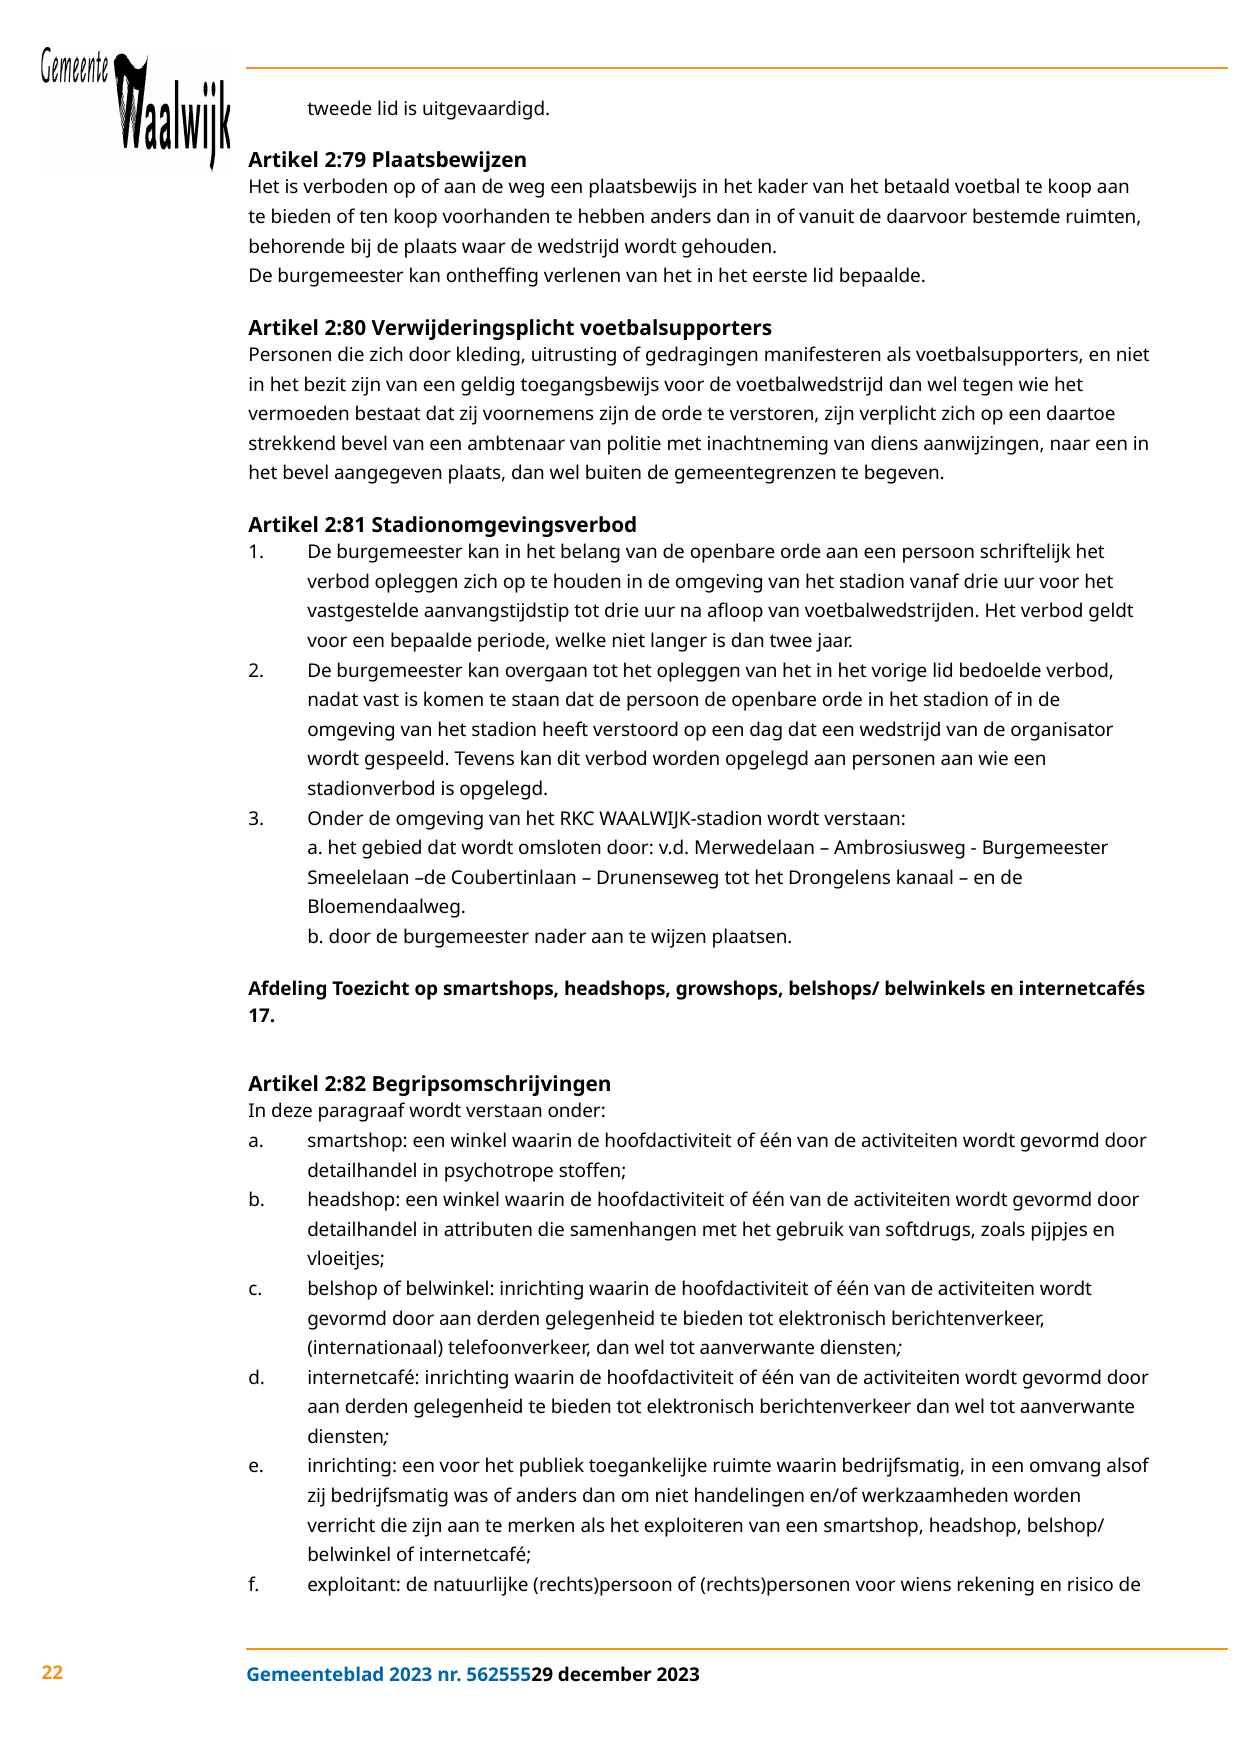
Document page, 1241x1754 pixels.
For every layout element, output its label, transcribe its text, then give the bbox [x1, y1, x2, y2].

text In deze paragraaf wordt verstaan onder: [248, 1098, 1152, 1123]
text Het is verboden op of aan de weg een plaatsbewijs in het kader van het betaald voetbal te koop aan te bieden of ten koop voorhanden te hebben anders dan in of vanuit de daarvoor bestemde ruimten, behorende bij de plaats waar de wedstrijd wordt gehouden. [248, 174, 1152, 258]
list b. door de burgemeester nader aan te wijzen plaatsen. [248, 923, 1152, 949]
list smartshop: een winkel waarin de hoofdactiviteit of één van de activiteiten wordt gevormd door detailhandel in psychotrope stoffen; [248, 1127, 1152, 1182]
list headshop: een winkel waarin de hoofdactiviteit of één van de activiteiten wordt gevormd door detailhandel in attributen die samenhangen met het gebruik van softdrugs, zoals pijpjes en vloeitjes; [248, 1186, 1152, 1271]
text Artikel 2:81 Stadionomgevingsverbod [248, 510, 1152, 538]
text Artikel 2:79 Plaatsbewijzen [248, 145, 1152, 174]
text Artikel 2:80 Verwijderingsplicht voetbalsupporters [248, 313, 1152, 341]
text Artikel 2:82 Begripsomschrijvingen [248, 1069, 1152, 1098]
list De burgemeester kan overgaan tot het opleggen van het in het vorige lid bedoelde verbod, nadat vast is komen te staan dat de persoon de openbare orde in het stadion of in de omgeving van het stadion heeft verstoord op een dag dat een wedstrijd van de organisator wordt gespeeld. Tevens kan dit verbod worden opgelegd aan personen aan wie een stadionverbod is opgelegd. [248, 657, 1152, 801]
text De burgemeester kan ontheffing verlenen van het in het eerste lid bepaalde. [248, 262, 1152, 288]
list De burgemeester kan in het belang van de openbare orde aan een persoon schriftelijk het verbod opleggen zich op te houden in de omgeving van het stadion vanaf drie uur voor het vastgestelde aanvangstijdstip tot drie uur na afloop van voetbalwedstrijden. Het verbod geldt voor een bepaalde periode, welke niet langer is dan twee jaar. [248, 538, 1152, 653]
text Afdeling Toezicht op smartshops, headshops, growshops, belshops/ belwinkels en internetcafés 17. [248, 973, 1152, 1028]
list Onder de omgeving van het RKC WAALWIJK-stadion wordt verstaan: [248, 805, 1152, 830]
list inrichting: een voor het publiek toegankelijke ruimte waarin bedrijfsmatig, in een omvang alsof zij bedrijfsmatig was of anders dan om niet handelingen en/of werkzaamheden worden verricht die zijn aan te merken als het exploiteren van een smartshop, headshop, belshop/ belwinkel of internetcafé; [248, 1453, 1152, 1567]
list internetcafé: inrichting waarin de hoofdactiviteit of één van de activiteiten wordt gevormd door aan derden gelegenheid te bieden tot elektronisch berichtenverkeer dan wel tot aanverwante diensten; [248, 1364, 1152, 1449]
list belshop of belwinkel: inrichting waarin de hoofdactiviteit of één van de activiteiten wordt gevormd door aan derden gelegenheid te bieden tot elektronisch berichtenverkeer, (internationaal) telefoonverkeer, dan wel tot aanverwante diensten; [248, 1275, 1152, 1360]
list a. het gebied dat wordt omsloten door: v.d. Merwedelaan – Ambrosiusweg - Burgemeester Smeelelaan –de Coubertinlaan – Drunenseweg tot het Drongelens kanaal – en de Bloemendaalweg. [248, 834, 1152, 919]
picture [41, 47, 231, 172]
text Personen die zich door kleding, uitrusting of gedragingen manifesteren als voetbalsupporters, en niet in het bezit zijn van een geldig toegangsbewijs voor de voetbalwedstrijd dan wel tegen wie het vermoeden bestaat dat zij voornemens zijn de orde te verstoren, zijn verplicht zich op een daartoe strekkend bevel van een ambtenaar van politie met inachtneming van diens aanwijzingen, naar een in het bevel aangegeven plaats, dan wel buiten de gemeentegrenzen te begeven. [248, 341, 1152, 485]
list tweede lid is uitgevaardigd. [248, 95, 1152, 121]
list exploitant: de natuurlijke (rechts)persoon of (rechts)personen voor wiens rekening en risico de [248, 1571, 1152, 1597]
